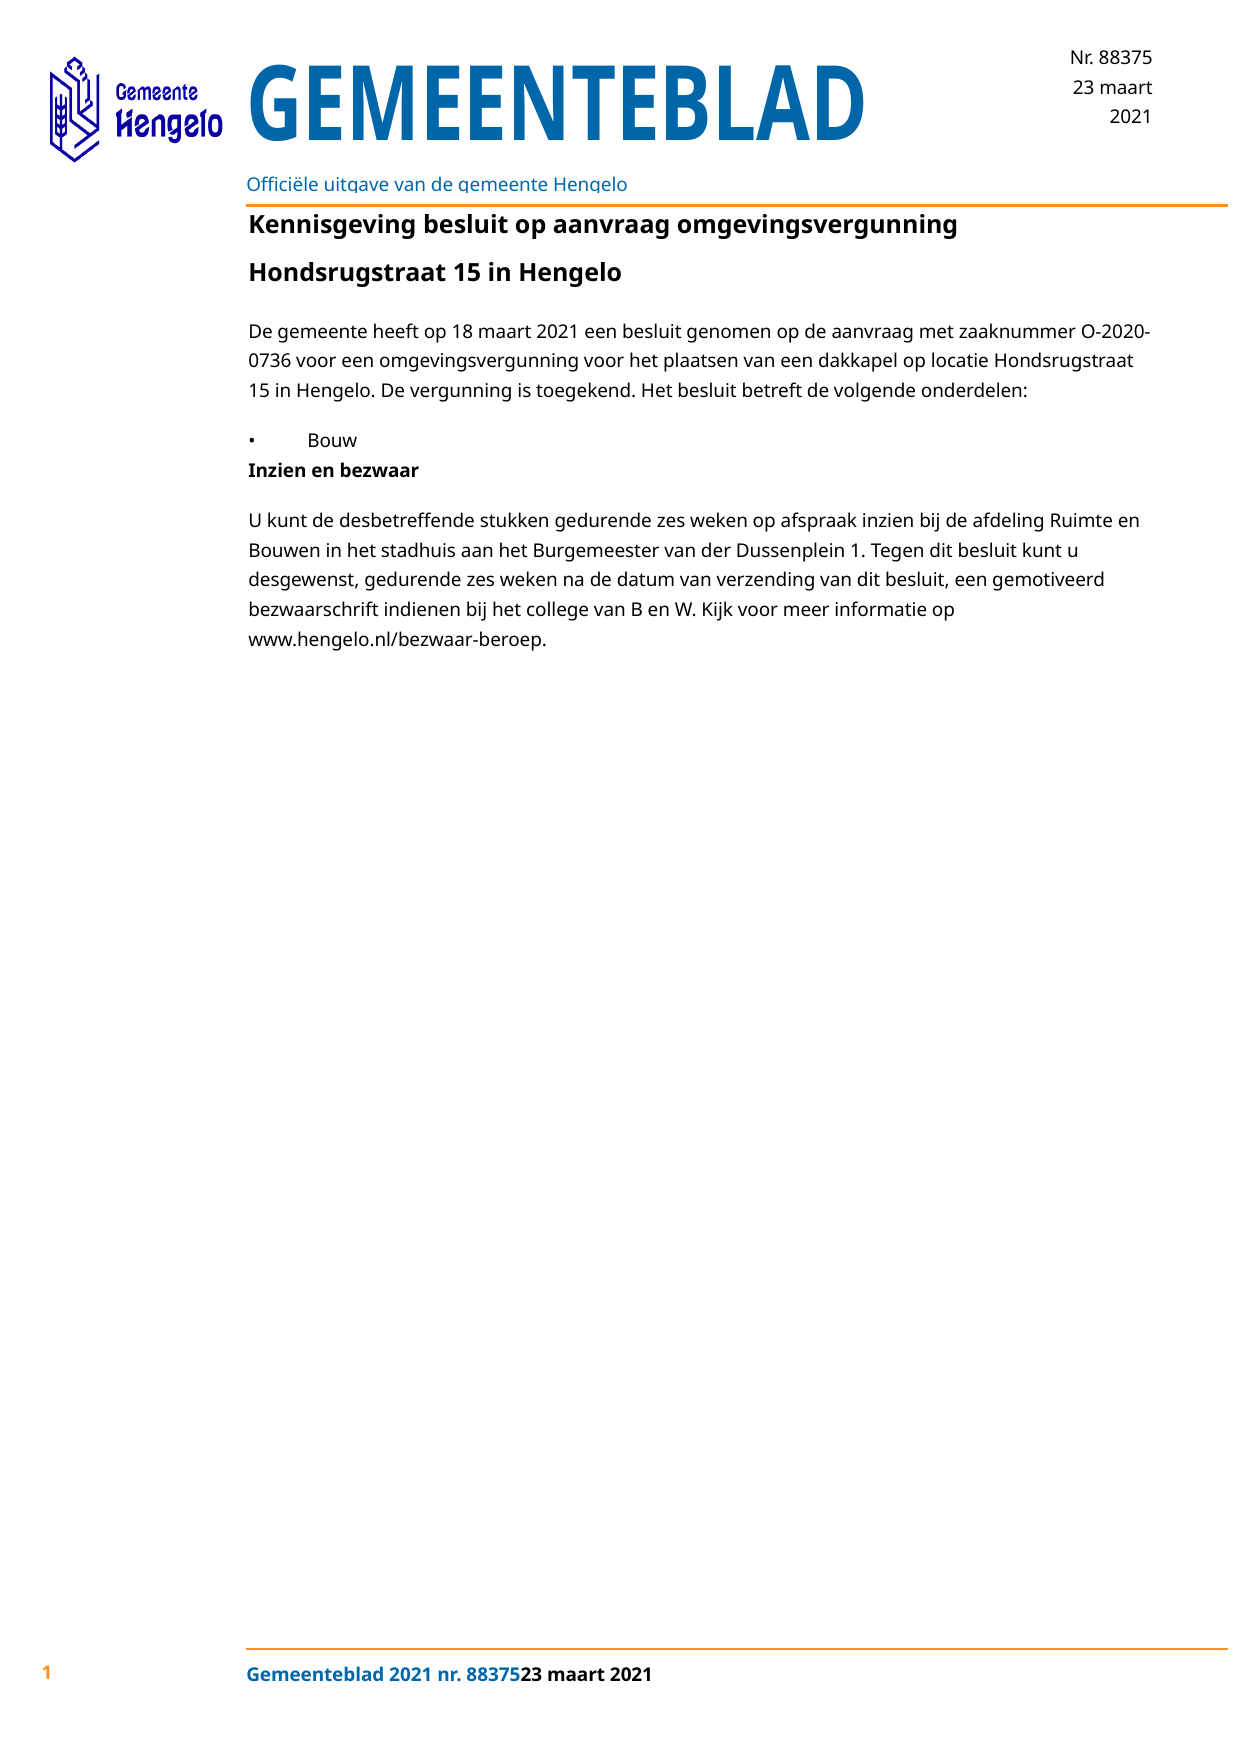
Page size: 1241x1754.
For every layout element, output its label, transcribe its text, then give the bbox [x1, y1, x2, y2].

picture [41, 47, 231, 172]
text Inzien en bezwaar [248, 457, 1152, 483]
list Bouw [248, 427, 1152, 453]
text U kunt de desbetreffende stukken gedurende zes weken op afspraak inzien bij de afdeling Ruimte en Bouwen in het stadhuis aan het Burgemeester van der Dussenplein 1. Tegen dit besluit kunt u desgewenst, gedurende zes weken na de datum van verzending van dit besluit, een gemotiveerd bezwaarschrift indienen bij het college van B en W. Kijk voor meer informatie op www.hengelo.nl/bezwaar-beroep. [248, 507, 1152, 652]
text De gemeente heeft op 18 maart 2021 een besluit genomen op de aanvraag met zaaknummer O-2020-0736 voor een omgevingsvergunning voor het plaatsen van een dakkapel op locatie Hondsrugstraat 15 in Hengelo. De vergunning is toegekend. Het besluit betreft de volgende onderdelen: [248, 318, 1152, 403]
text Kennisgeving besluit op aanvraag omgevingsvergunning Hondsrugstraat 15 in Hengelo [248, 207, 1152, 288]
